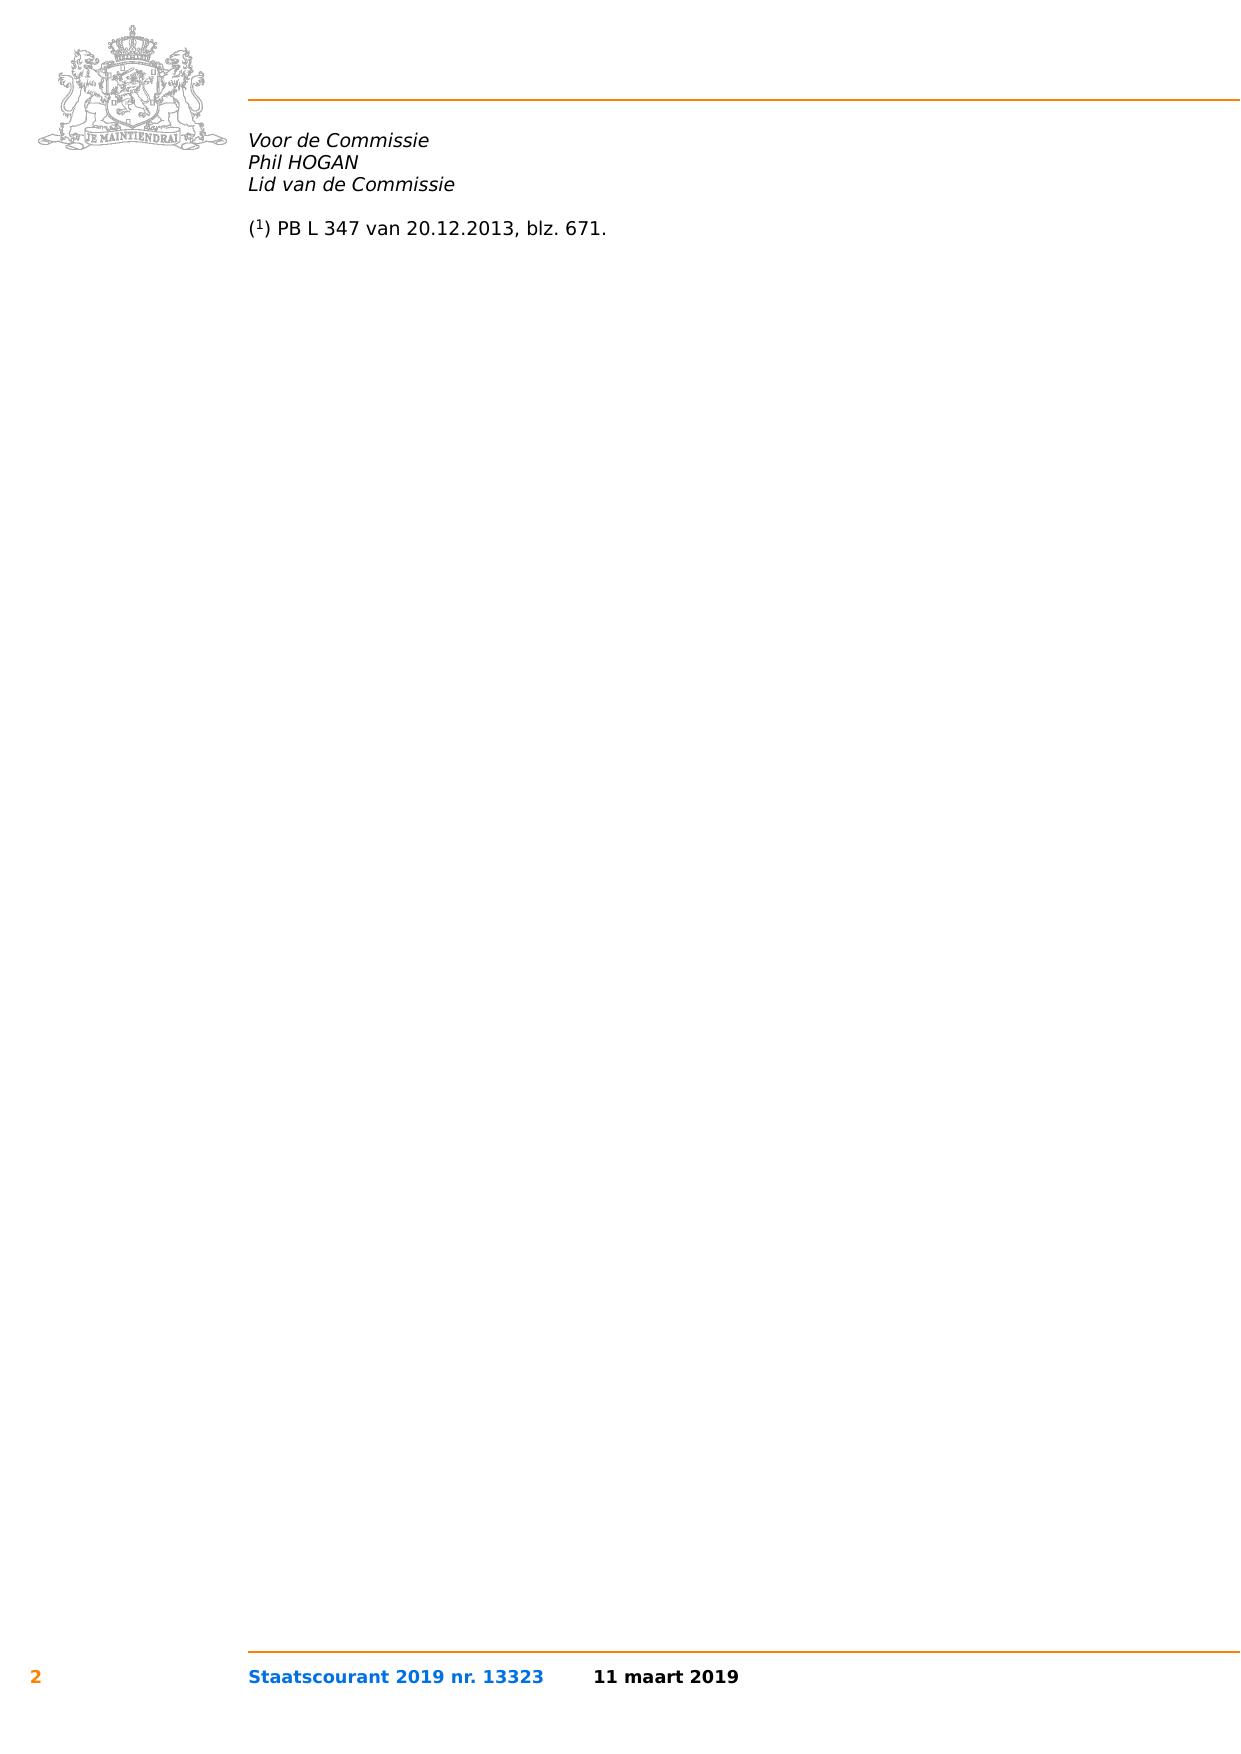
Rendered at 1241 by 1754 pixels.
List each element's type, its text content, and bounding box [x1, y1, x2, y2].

text Voor de Commissie Phil HOGAN Lid van de Commissie [248, 130, 1163, 196]
picture [38, 25, 227, 150]
text (1) PB L 347 van 20.12.2013, blz. 671. [248, 218, 1163, 240]
